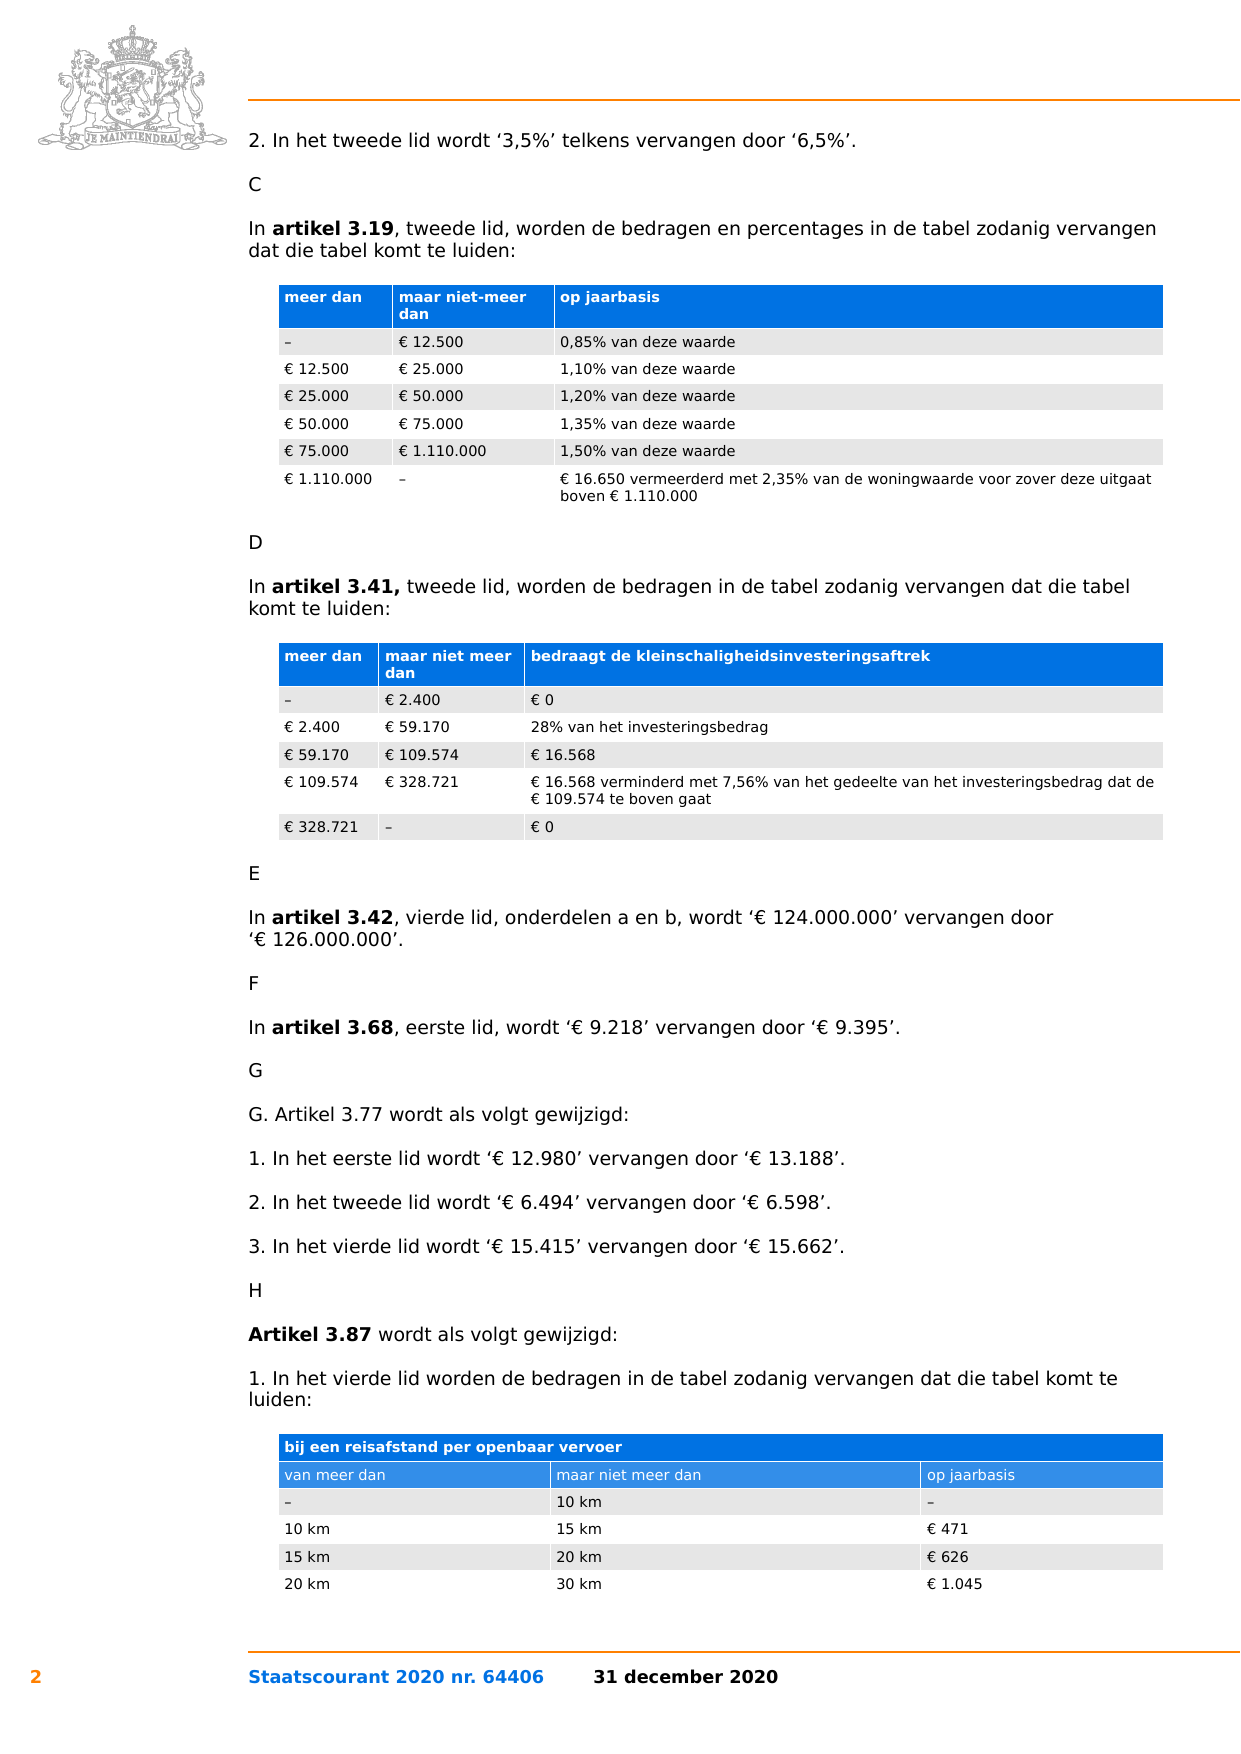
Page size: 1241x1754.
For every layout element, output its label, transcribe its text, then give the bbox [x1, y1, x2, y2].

table_cell – [279, 1489, 550, 1515]
table_cell € 16.568 [525, 742, 1163, 768]
text In artikel 3.42, vierde lid, onderdelen a en b, wordt ‘€ 124.000.000’ vervangen door ‘€ 126.000.000’. [248, 907, 1163, 951]
text G. Artikel 3.77 wordt als volgt gewijzigd: [248, 1104, 1163, 1126]
table_cell € 75.000 [393, 411, 554, 437]
table_cell € 471 [921, 1516, 1163, 1543]
table_header bedraagt de kleinschaligheidsinvesteringsaftrek [525, 643, 1163, 686]
table_cell – [921, 1489, 1163, 1515]
text E [248, 863, 1163, 885]
table_header maar niet meer dan [379, 643, 524, 686]
table_cell maar niet meer dan [551, 1462, 920, 1488]
table_header maar niet-meer dan [393, 285, 554, 328]
table_cell € 328.721 [379, 769, 524, 813]
table_cell € 25.000 [393, 356, 554, 383]
table_cell 15 km [279, 1544, 550, 1570]
table_cell 1,35% van deze waarde [555, 411, 1163, 437]
table_cell – [379, 814, 524, 840]
text 1. In het eerste lid wordt ‘€ 12.980’ vervangen door ‘€ 13.188’. [248, 1148, 1163, 1170]
table_cell 10 km [551, 1489, 920, 1515]
table_cell € 12.500 [279, 356, 392, 383]
text 1. In het vierde lid worden de bedragen in de tabel zodanig vervangen dat die tabel komt te luiden: [248, 1367, 1163, 1411]
table_cell 15 km [551, 1516, 920, 1543]
table_cell op jaarbasis [921, 1462, 1163, 1488]
table_cell – [393, 466, 554, 509]
table_cell van meer dan [279, 1462, 550, 1488]
table_cell 1,20% van deze waarde [555, 384, 1163, 410]
table_cell 10 km [279, 1516, 550, 1543]
table_cell € 2.400 [379, 687, 524, 713]
text D [248, 532, 1163, 554]
text 3. In het vierde lid wordt ‘€ 15.415’ vervangen door ‘€ 15.662’. [248, 1236, 1163, 1258]
table_cell 20 km [551, 1544, 920, 1570]
text In artikel 3.19, tweede lid, worden de bedragen en percentages in de tabel zodanig vervangen dat die tabel komt te luiden: [248, 218, 1163, 262]
table_cell € 1.110.000 [393, 439, 554, 465]
text H [248, 1280, 1163, 1302]
table_cell 0,85% van deze waarde [555, 329, 1163, 355]
text C [248, 174, 1163, 196]
table_header meer dan [279, 643, 378, 686]
table_cell € 16.568 verminderd met 7,56% van het gedeelte van het investeringsbedrag dat de € 109.574 te boven gaat [525, 769, 1163, 813]
text In artikel 3.41, tweede lid, worden de bedragen in de tabel zodanig vervangen dat die tabel komt te luiden: [248, 576, 1163, 620]
text Artikel 3.87 wordt als volgt gewijzigd: [248, 1323, 1163, 1346]
text 2. In het tweede lid wordt ‘3,5%’ telkens vervangen door ‘6,5%’. [248, 130, 1163, 152]
table_cell 20 km [279, 1571, 550, 1598]
table_cell € 50.000 [393, 384, 554, 410]
table_cell € 0 [525, 687, 1163, 713]
table_cell 1,10% van deze waarde [555, 356, 1163, 383]
table_cell € 25.000 [279, 384, 392, 410]
table_cell 1,50% van deze waarde [555, 439, 1163, 465]
text G [248, 1060, 1163, 1082]
table_cell € 12.500 [393, 329, 554, 355]
table_cell € 0 [525, 814, 1163, 840]
table_cell € 59.170 [279, 742, 378, 768]
table_cell € 626 [921, 1544, 1163, 1570]
table_cell – [279, 687, 378, 713]
table_cell € 75.000 [279, 439, 392, 465]
table_header bij een reisafstand per openbaar vervoer [279, 1434, 1163, 1461]
table_cell € 16.650 vermeerderd met 2,35% van de woningwaarde voor zover deze uitgaat boven € 1.110.000 [555, 466, 1163, 509]
table_cell € 2.400 [279, 715, 378, 741]
table_cell – [279, 329, 392, 355]
text In artikel 3.68, eerste lid, wordt ‘€ 9.218’ vervangen door ‘€ 9.395’. [248, 1017, 1163, 1038]
text F [248, 973, 1163, 995]
table_cell 30 km [551, 1571, 920, 1598]
table_cell € 1.045 [921, 1571, 1163, 1598]
picture [38, 25, 227, 150]
table_cell € 109.574 [379, 742, 524, 768]
table_cell € 59.170 [379, 715, 524, 741]
table_header meer dan [279, 285, 392, 328]
table_cell € 50.000 [279, 411, 392, 437]
table_header op jaarbasis [555, 285, 1163, 328]
table_cell 28% van het investeringsbedrag [525, 715, 1163, 741]
text 2. In het tweede lid wordt ‘€ 6.494’ vervangen door ‘€ 6.598’. [248, 1192, 1163, 1214]
table_cell € 109.574 [279, 769, 378, 813]
table_cell € 1.110.000 [279, 466, 392, 509]
table_cell € 328.721 [279, 814, 378, 840]
